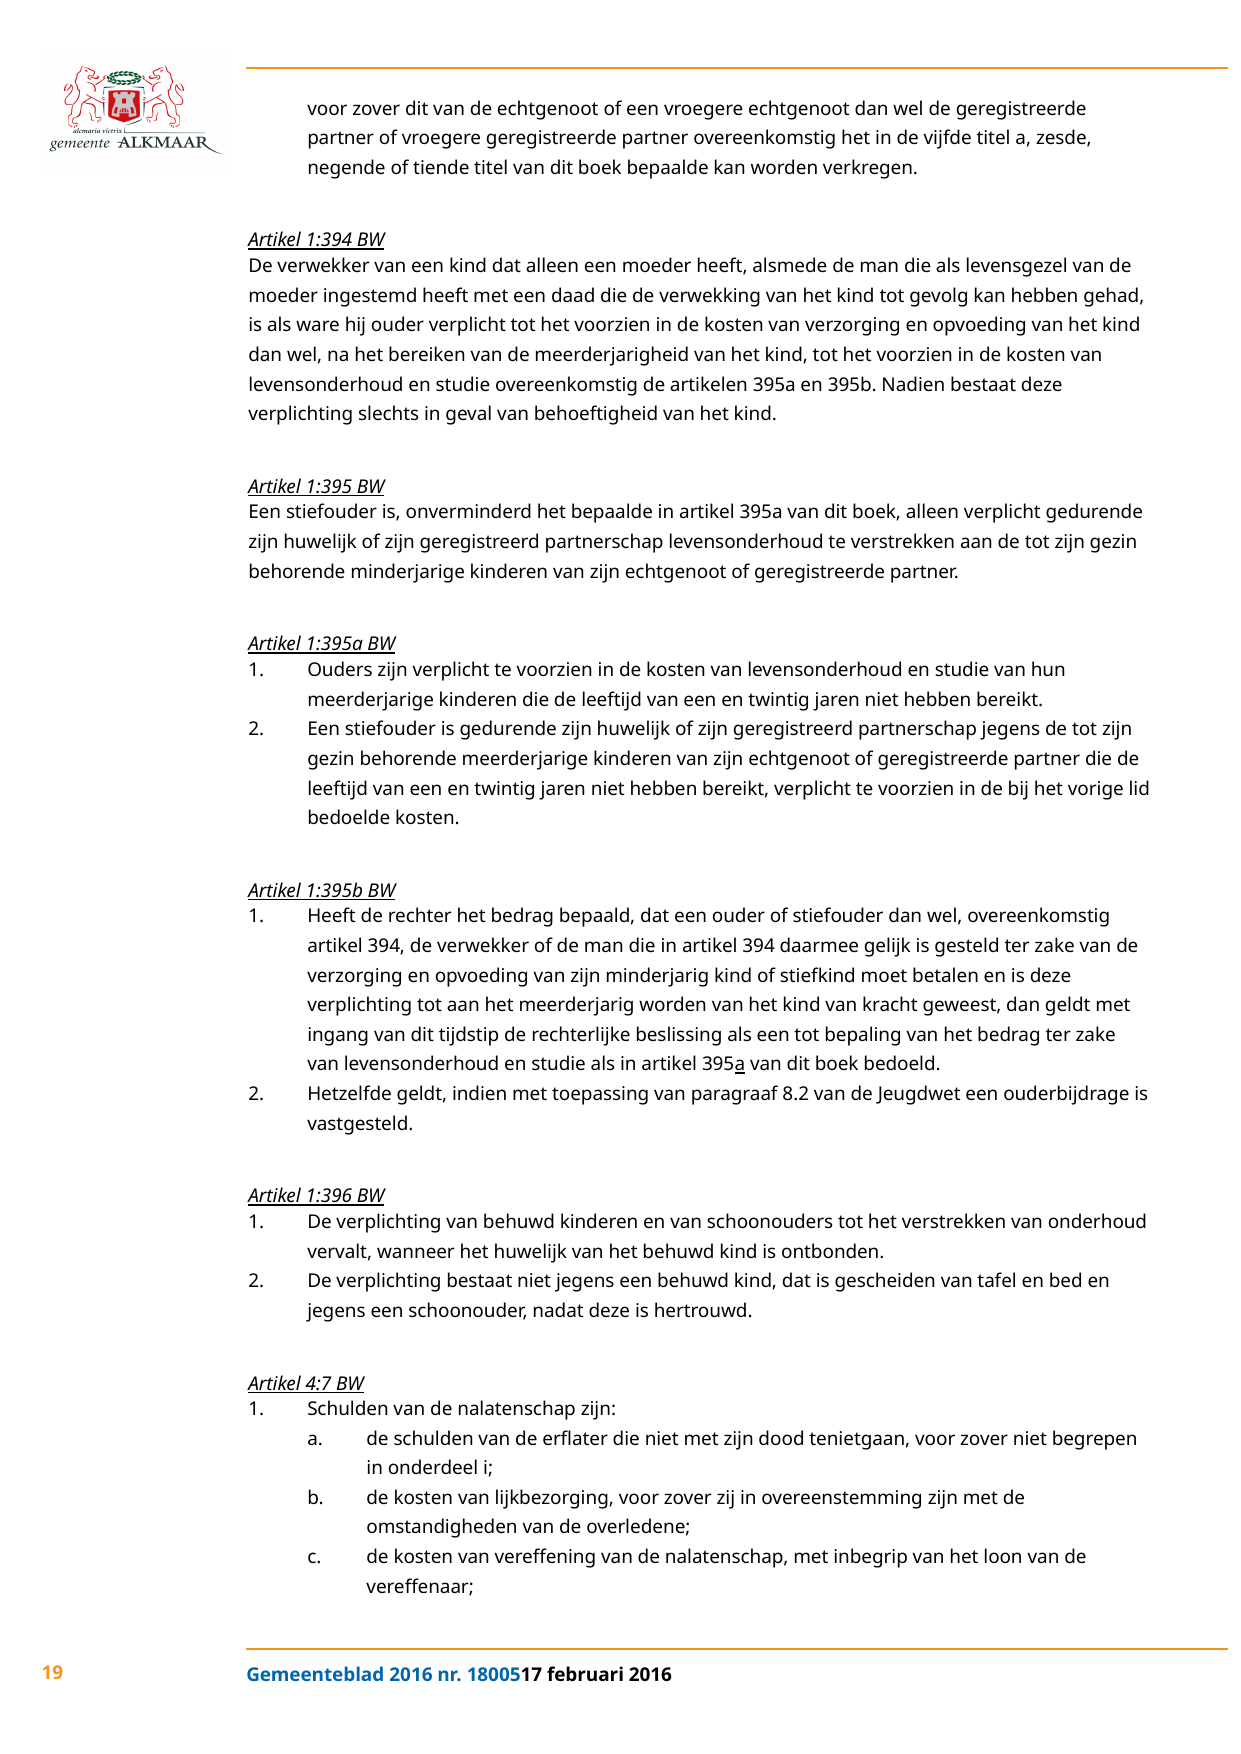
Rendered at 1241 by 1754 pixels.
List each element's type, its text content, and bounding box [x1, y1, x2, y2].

list voor zover dit van de echtgenoot of een vroegere echtgenoot dan wel de geregistreerde partner of vroegere geregistreerde partner overeenkomstig het in de vijfde titel a, zesde, negende of tiende titel van dit boek bepaalde kan worden verkregen. [248, 95, 1152, 180]
list Hetzelfde geldt, indien met toepassing van paragraaf 8.2 van de Jeugdwet een ouderbijdrage is vastgesteld. [248, 1080, 1152, 1136]
list Schulden van de nalatenschap zijn: [248, 1395, 1152, 1421]
list de kosten van lijkbezorging, voor zover zij in overeenstemming zijn met de omstandigheden van de overledene; [307, 1484, 1152, 1539]
picture [41, 47, 231, 172]
text De verwekker van een kind dat alleen een moeder heeft, alsmede de man die als levensgezel van de moeder ingestemd heeft met een daad die de verwekking van het kind tot gevolg kan hebben gehad, is als ware hij ouder verplicht tot het voorzien in de kosten van verzorging en opvoeding van het kind dan wel, na het bereiken van de meerderjarigheid van het kind, tot het voorzien in de kosten van levensonderhoud en studie overeenkomstig de artikelen 395a en 395b. Nadien bestaat deze verplichting slechts in geval van behoeftigheid van het kind. [248, 252, 1152, 426]
list de schulden van de erflater die niet met zijn dood tenietgaan, voor zover niet begrepen in onderdeel i; [307, 1425, 1152, 1480]
text Artikel 1:395a BW [248, 631, 1152, 656]
text Artikel 1:396 BW [248, 1182, 1152, 1208]
list De verplichting bestaat niet jegens een behuwd kind, dat is gescheiden van tafel en bed en jegens een schoonouder, nadat deze is hertrouwd. [248, 1267, 1152, 1323]
text Artikel 4:7 BW [248, 1370, 1152, 1395]
list Een stiefouder is gedurende zijn huwelijk of zijn geregistreerd partnerschap jegens de tot zijn gezin behorende meerderjarige kinderen van zijn echtgenoot of geregistreerde partner die de leeftijd van een en twintig jaren niet hebben bereikt, verplicht te voorzien in de bij het vorige lid bedoelde kosten. [248, 716, 1152, 830]
text Artikel 1:394 BW [248, 227, 1152, 252]
list de kosten van vereffening van de nalatenschap, met inbegrip van het loon van de vereffenaar; [307, 1543, 1152, 1599]
list Heeft de rechter het bedrag bepaald, dat een ouder of stiefouder dan wel, overeenkomstig artikel 394, de verwekker of de man die in artikel 394 daarmee gelijk is gesteld ter zake van de verzorging en opvoeding van zijn minderjarig kind of stiefkind moet betalen en is deze verplichting tot aan het meerderjarig worden van het kind van kracht geweest, dan geldt met ingang van dit tijdstip de rechterlijke beslissing als een tot bepaling van het bedrag ter zake van levensonderhoud en studie als in artikel 395a van dit boek bedoeld. [248, 903, 1152, 1076]
text Een stiefouder is, onverminderd het bepaalde in artikel 395a van dit boek, alleen verplicht gedurende zijn huwelijk of zijn geregistreerd partnerschap levensonderhoud te verstrekken aan de tot zijn gezin behorende minderjarige kinderen van zijn echtgenoot of geregistreerde partner. [248, 499, 1152, 584]
text Artikel 1:395 BW [248, 473, 1152, 499]
list De verplichting van behuwd kinderen en van schoonouders tot het verstrekken van onderhoud vervalt, wanneer het huwelijk van het behuwd kind is ontbonden. [248, 1208, 1152, 1263]
text Artikel 1:395b BW [248, 877, 1152, 903]
list Ouders zijn verplicht te voorzien in de kosten van levensonderhoud en studie van hun meerderjarige kinderen die de leeftijd van een en twintig jaren niet hebben bereikt. [248, 656, 1152, 712]
